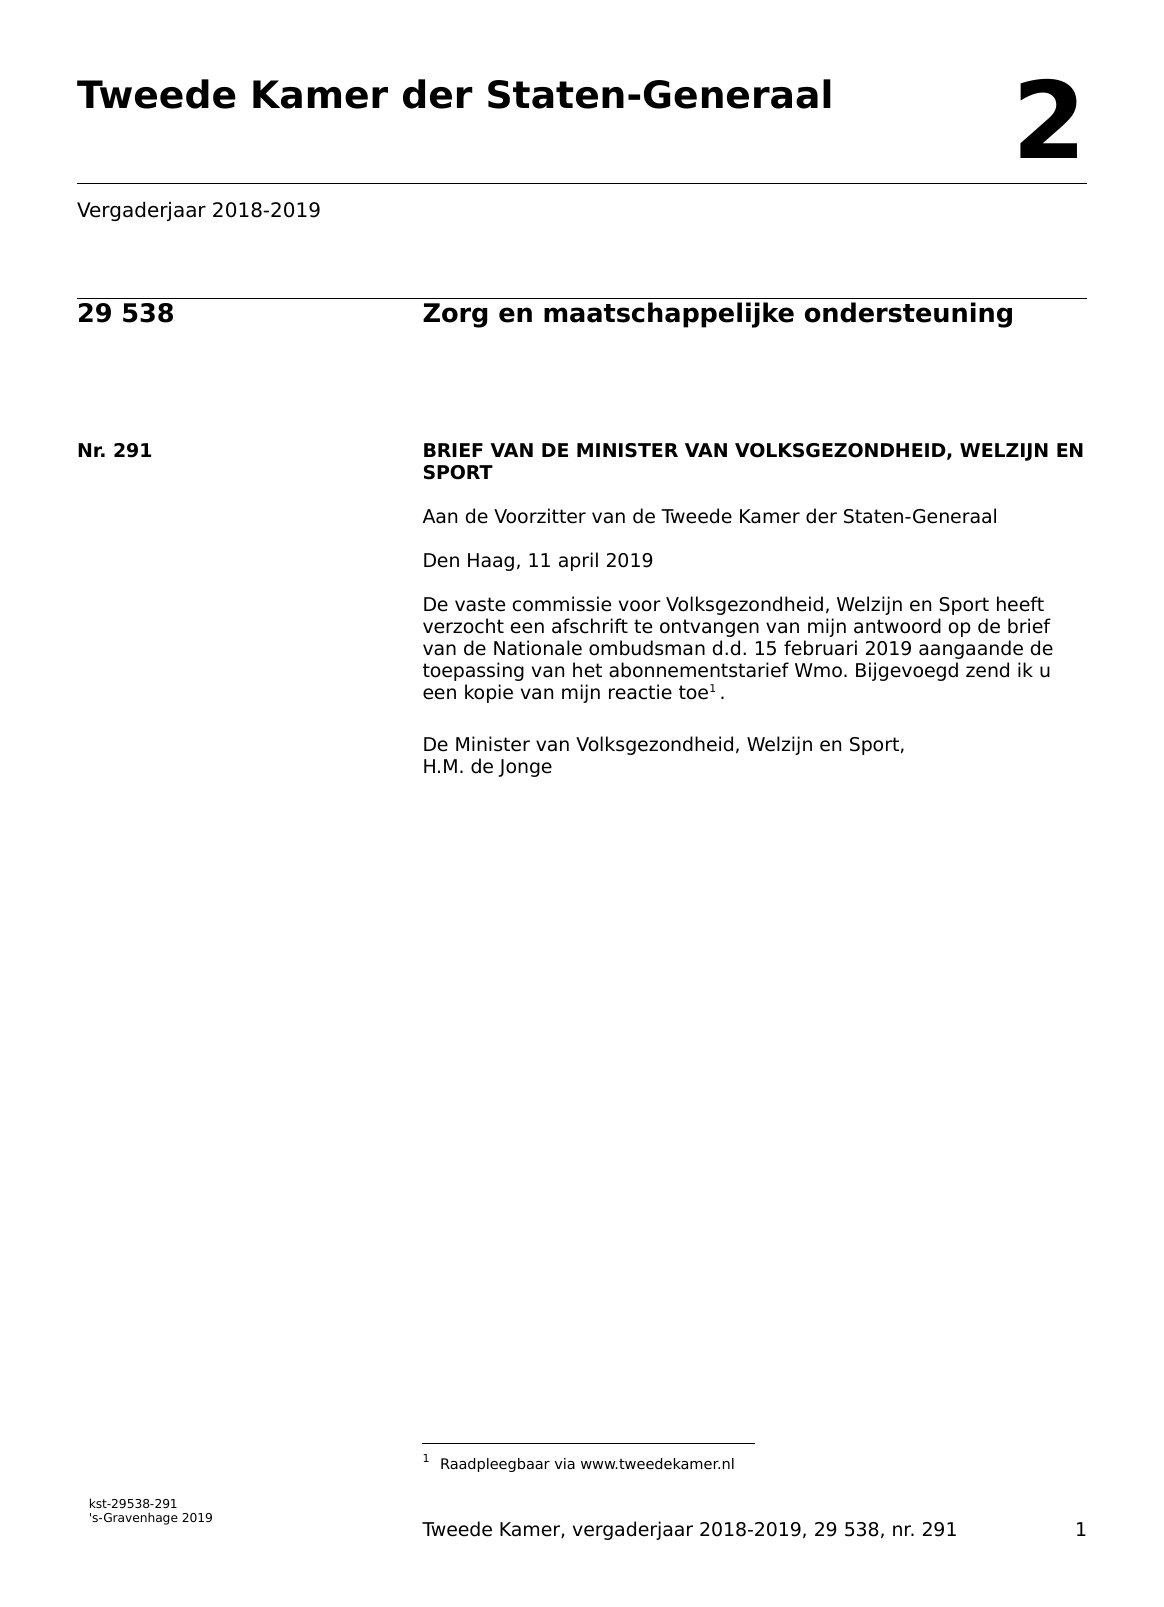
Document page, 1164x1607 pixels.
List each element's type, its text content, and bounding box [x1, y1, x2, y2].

text Raadpleegbaar via www.tweedekamer.nl [422, 1452, 1087, 1474]
text 's-Gravenhage 2019 [88, 1511, 323, 1525]
text De Minister van Volksgezondheid, Welzijn en Sport, H.M. de Jonge [422, 734, 1087, 778]
text Den Haag, 11 april 2019 [422, 550, 1087, 572]
table_header Tweede Kamer der Staten-Generaal [77, 59, 886, 183]
text Aan de Voorzitter van de Tweede Kamer der Staten-Generaal [422, 506, 1087, 528]
subtitle 29 538 Zorg en maatschappelijke ondersteuning [77, 299, 1087, 329]
text kst-29538-291 [88, 1497, 323, 1511]
table_cell Vergaderjaar 2018-2019 [77, 184, 1087, 298]
table_header 2 [886, 59, 1087, 183]
subtitle Nr. 291 BRIEF VAN DE MINISTER VAN VOLKSGEZONDHEID, WELZIJN EN SPORT [77, 440, 1087, 484]
text De vaste commissie voor Volksgezondheid, Welzijn en Sport heeft verzocht een afschrift te ontvangen van mijn antwoord op de brief van de Nationale ombudsman d.d. 15 februari 2019 aangaande de toepassing van het abonnementstarief Wmo. Bijgevoegd zend ik u een kopie van mijn reactie toe. [422, 594, 1087, 704]
